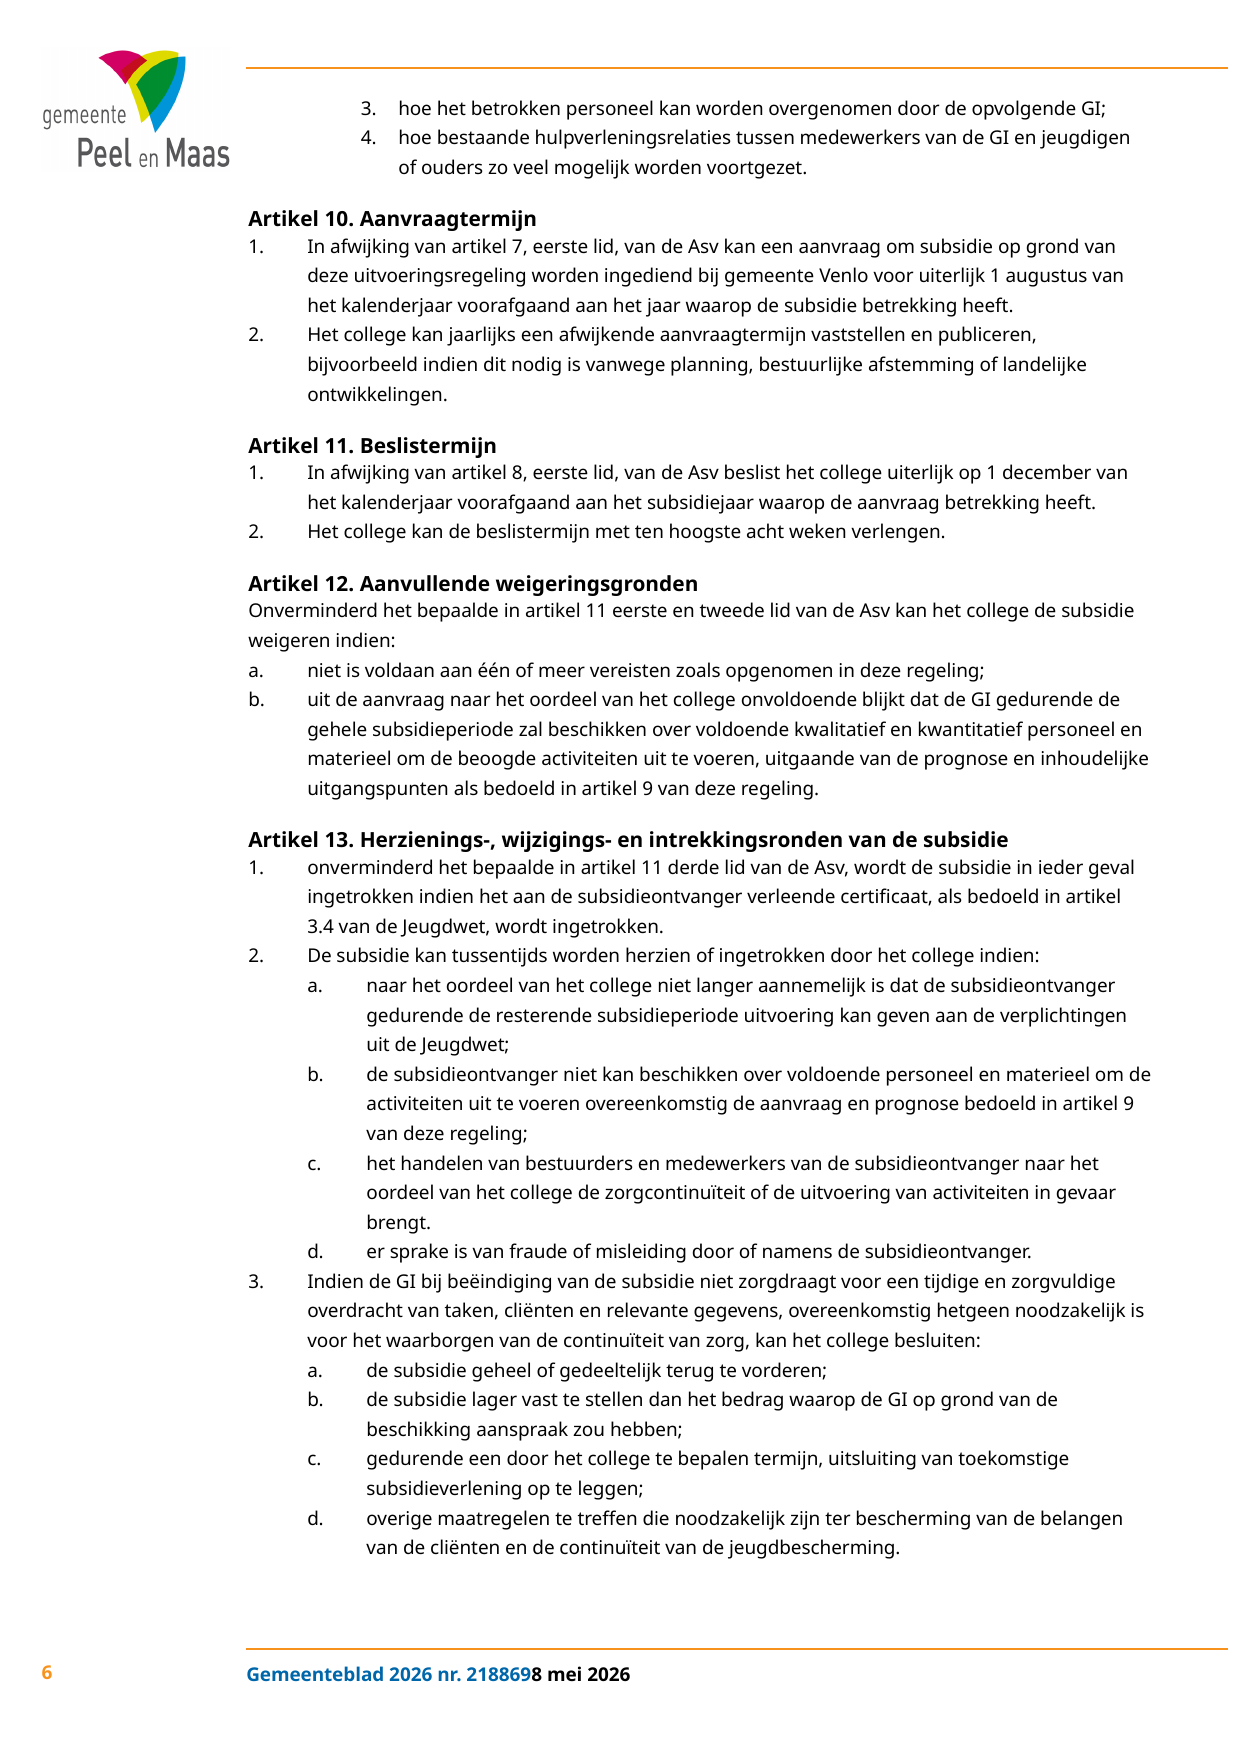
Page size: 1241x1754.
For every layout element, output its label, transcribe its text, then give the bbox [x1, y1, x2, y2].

list De subsidie kan tussentijds worden herzien of ingetrokken door het college indien: [248, 943, 1152, 968]
list de subsidie geheel of gedeeltelijk terug te vorderen; [307, 1357, 1152, 1383]
list In afwijking van artikel 7, eerste lid, van de Asv kan een aanvraag om subsidie op grond van deze uitvoeringsregeling worden ingediend bij gemeente Venlo voor uiterlijk 1 augustus van het kalenderjaar voorafgaand aan het jaar waarop de subsidie betrekking heeft. [248, 233, 1152, 318]
list niet is voldaan aan één of meer vereisten zoals opgenomen in deze regeling; [248, 657, 1152, 682]
list de subsidie lager vast te stellen dan het bedrag waarop de GI op grond van de beschikking aanspraak zou hebben; [307, 1386, 1152, 1442]
text Artikel 11. Beslistermijn [248, 431, 1152, 459]
list Het college kan de beslistermijn met ten hoogste acht weken verlengen. [248, 519, 1152, 544]
list het handelen van bestuurders en medewerkers van de subsidieontvanger naar het oordeel van het college de zorgcontinuïteit of de uitvoering van activiteiten in gevaar brengt. [307, 1150, 1152, 1235]
list gedurende een door het college te bepalen termijn, uitsluiting van toekomstige subsidieverlening op te leggen; [307, 1446, 1152, 1501]
list In afwijking van artikel 8, eerste lid, van de Asv beslist het college uiterlijk op 1 december van het kalenderjaar voorafgaand aan het subsidiejaar waarop de aanvraag betrekking heeft. [248, 459, 1152, 515]
text Artikel 10. Aanvraagtermijn [248, 204, 1152, 233]
list Het college kan jaarlijks een afwijkende aanvraagtermijn vaststellen en publiceren, bijvoorbeeld indien dit nodig is vanwege planning, bestuurlijke afstemming of landelijke ontwikkelingen. [248, 322, 1152, 406]
list Indien de GI bij beëindiging van de subsidie niet zorgdraagt voor een tijdige en zorgvuldige overdracht van taken, cliënten en relevante gegevens, overeenkomstig hetgeen noodzakelijk is voor het waarborgen van de continuïteit van zorg, kan het college besluiten: [248, 1268, 1152, 1353]
list hoe bestaande hulpverleningsrelaties tussen medewerkers van de GI en jeugdigen of ouders zo veel mogelijk worden voortgezet. [361, 124, 1152, 180]
list naar het oordeel van het college niet langer aannemelijk is dat de subsidieontvanger gedurende de resterende subsidieperiode uitvoering kan geven aan de verplichtingen uit de Jeugdwet; [307, 972, 1152, 1057]
text Artikel 13. Herzienings-, wijzigings- en intrekkingsronden van de subsidie [248, 826, 1152, 854]
list hoe het betrokken personeel kan worden overgenomen door de opvolgende GI; [361, 95, 1152, 121]
list er sprake is van fraude of misleiding door of namens de subsidieontvanger. [307, 1238, 1152, 1264]
text Onverminderd het bepaalde in artikel 11 eerste en tweede lid van de Asv kan het college de subsidie weigeren indien: [248, 598, 1152, 653]
text Artikel 12. Aanvullende weigeringsgronden [248, 569, 1152, 598]
list overige maatregelen te treffen die noodzakelijk zijn ter bescherming van de belangen van de cliënten en de continuïteit van de jeugdbescherming. [307, 1505, 1152, 1560]
list de subsidieontvanger niet kan beschikken over voldoende personeel en materieel om de activiteiten uit te voeren overeenkomstig de aanvraag en prognose bedoeld in artikel 9 van deze regeling; [307, 1061, 1152, 1146]
list onverminderd het bepaalde in artikel 11 derde lid van de Asv, wordt de subsidie in ieder geval ingetrokken indien het aan de subsidieontvanger verleende certificaat, als bedoeld in artikel 3.4 van de Jeugdwet, wordt ingetrokken. [248, 854, 1152, 939]
picture [41, 47, 231, 172]
list uit de aanvraag naar het oordeel van het college onvoldoende blijkt dat de GI gedurende de gehele subsidieperiode zal beschikken over voldoende kwalitatief en kwantitatief personeel en materieel om de beoogde activiteiten uit te voeren, uitgaande van de prognose en inhoudelijke uitgangspunten als bedoeld in artikel 9 van deze regeling. [248, 686, 1152, 801]
